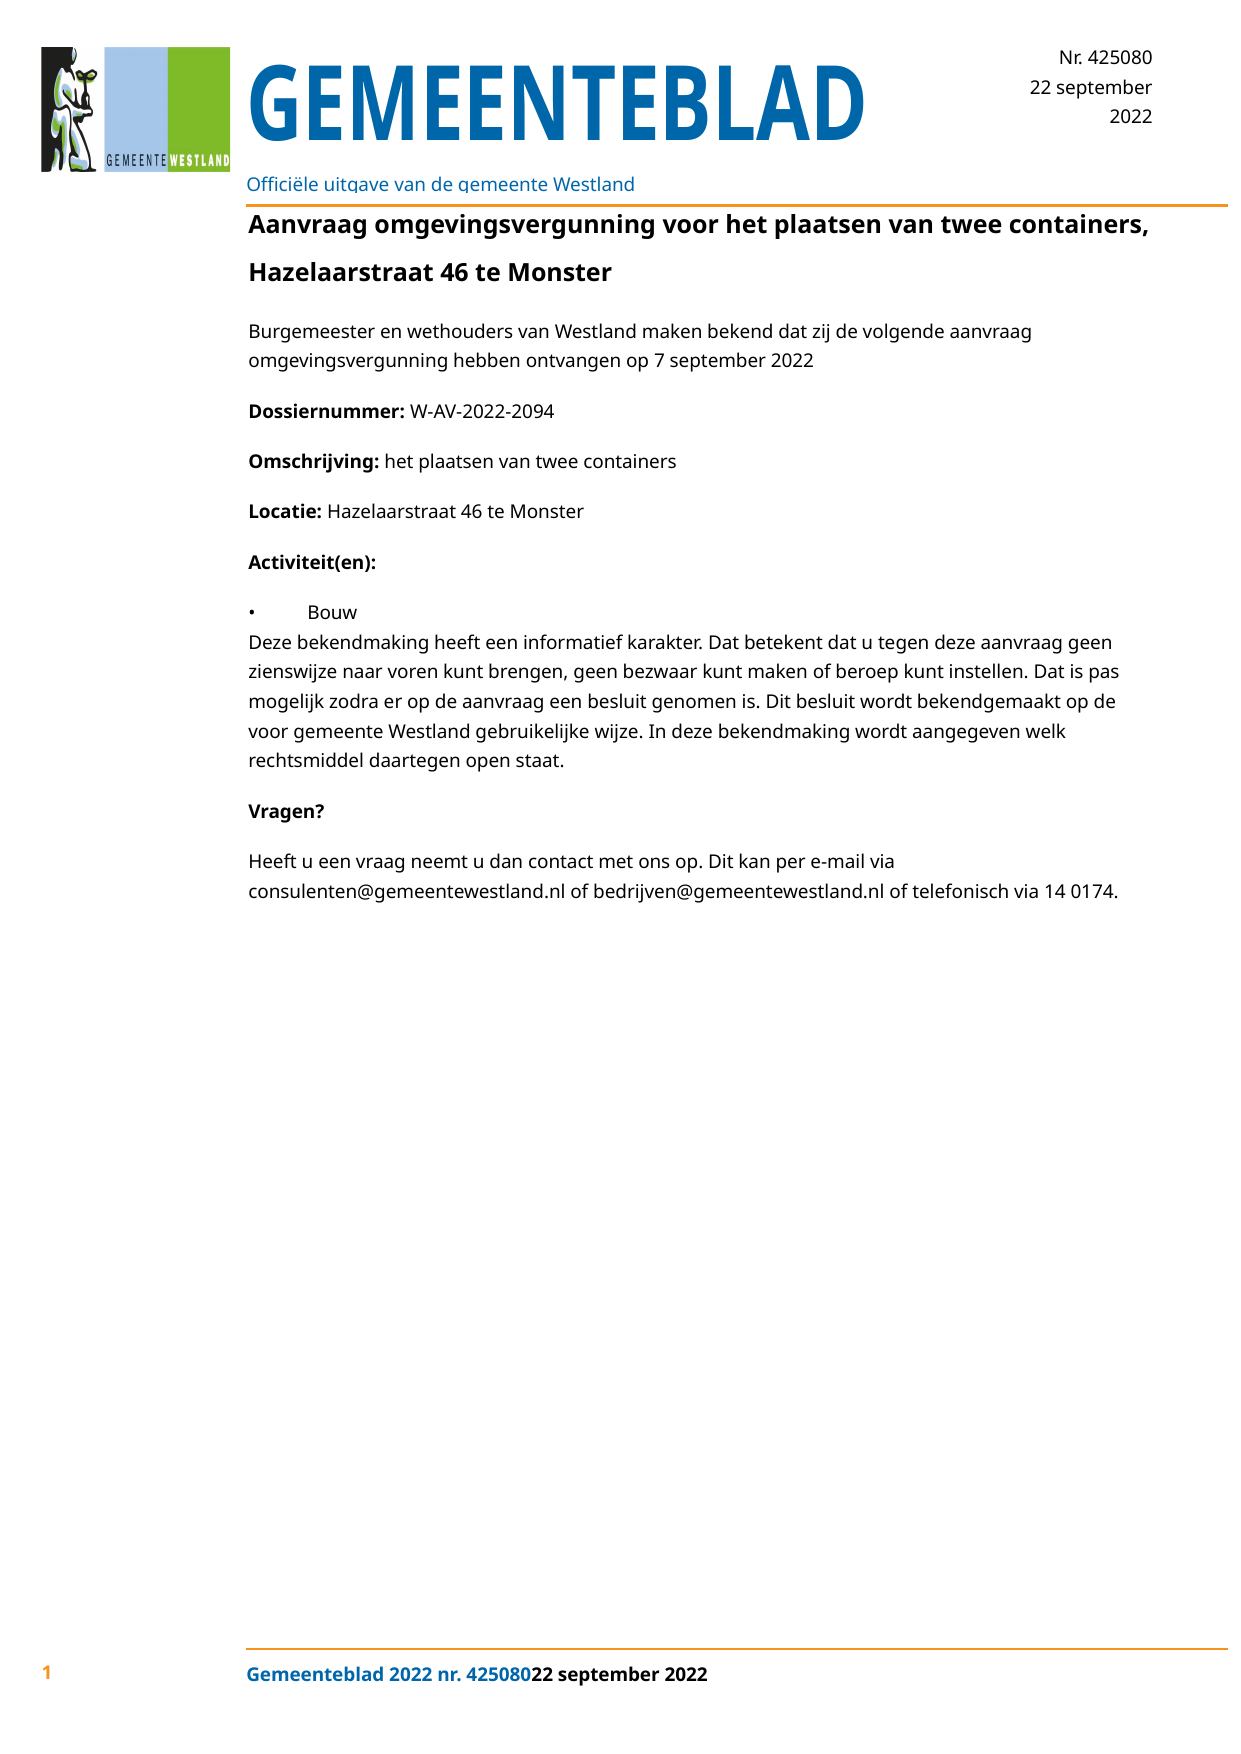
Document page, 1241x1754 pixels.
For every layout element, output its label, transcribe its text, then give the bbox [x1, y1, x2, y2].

text Omschrijving: het plaatsen van twee containers [248, 448, 1152, 474]
list Bouw [248, 599, 1152, 625]
text Dossiernummer: W-AV-2022-2094 [248, 398, 1152, 424]
picture [41, 47, 231, 172]
text Heeft u een vraag neemt u dan contact met ons op. Dit kan per e-mail via consulenten@gemeentewestland.nl of bedrijven@gemeentewestland.nl of telefonisch via 14 0174. [248, 848, 1152, 904]
text Activiteit(en): [248, 549, 1152, 575]
text Aanvraag omgevingsvergunning voor het plaatsen van twee containers, Hazelaarstraat 46 te Monster [248, 207, 1152, 288]
text Locatie: Hazelaarstraat 46 te Monster [248, 499, 1152, 524]
text Burgemeester en wethouders van Westland maken bekend dat zij de volgende aanvraag omgevingsvergunning hebben ontvangen op 7 september 2022 [248, 318, 1152, 373]
text Deze bekendmaking heeft een informatief karakter. Dat betekent dat u tegen deze aanvraag geen zienswijze naar voren kunt brengen, geen bezwaar kunt maken of beroep kunt instellen. Dat is pas mogelijk zodra er op de aanvraag een besluit genomen is. Dit besluit wordt bekendgemaakt op de voor gemeente Westland gebruikelijke wijze. In deze bekendmaking wordt aangegeven welk rechtsmiddel daartegen open staat. [248, 629, 1152, 773]
text Vragen? [248, 798, 1152, 824]
